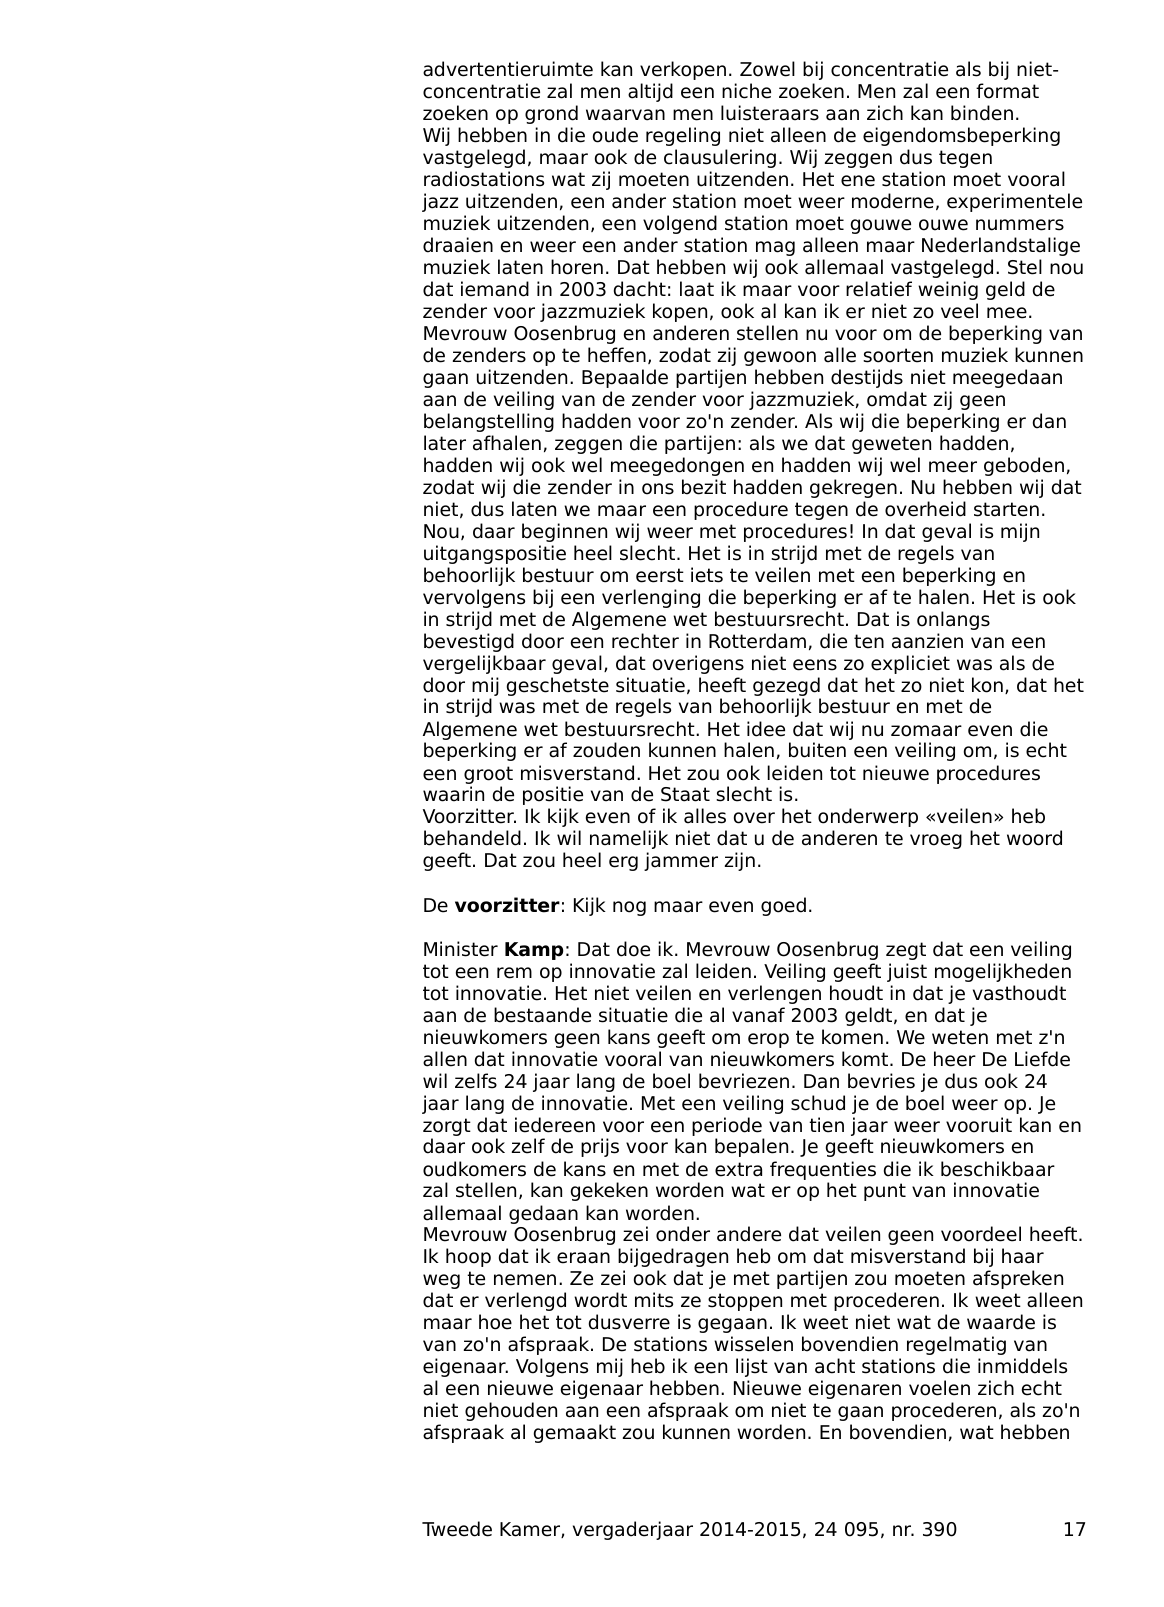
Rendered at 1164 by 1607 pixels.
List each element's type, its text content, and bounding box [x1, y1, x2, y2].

text De voorzitter: Kijk nog maar even goed. [422, 894, 1087, 916]
text Voorzitter. Ik kijk even of ik alles over het onderwerp «veilen» heb behandeld. Ik wil namelijk niet dat u de anderen te vroeg het woord geeft. Dat zou heel erg jammer zijn. [422, 806, 1087, 872]
text Mevrouw Oosenbrug zei onder andere dat veilen geen voordeel heeft. Ik hoop dat ik eraan bijgedragen heb om dat misverstand bij haar weg te nemen. Ze zei ook dat je met partijen zou moeten afspreken dat er verlengd wordt mits ze stoppen met procederen. Ik weet alleen maar hoe het tot dusverre is gegaan. Ik weet niet wat de waarde is van zo'n afspraak. De stations wisselen bovendien regelmatig van eigenaar. Volgens mij heb ik een lijst van acht stations die inmiddels al een nieuwe eigenaar hebben. Nieuwe eigenaren voelen zich echt niet gehouden aan een afspraak om niet te gaan procederen, als zo'n afspraak al gemaakt zou kunnen worden. En bovendien, wat hebben [422, 1224, 1087, 1444]
text Wij hebben in die oude regeling niet alleen de eigendomsbeperking vastgelegd, maar ook de clausulering. Wij zeggen dus tegen radiostations wat zij moeten uitzenden. Het ene station moet vooral jazz uitzenden, een ander station moet weer moderne, experimentele muziek uitzenden, een volgend station moet gouwe ouwe nummers draaien en weer een ander station mag alleen maar Nederlandstalige muziek laten horen. Dat hebben wij ook allemaal vastgelegd. Stel nou dat iemand in 2003 dacht: laat ik maar voor relatief weinig geld de zender voor jazzmuziek kopen, ook al kan ik er niet zo veel mee. Mevrouw Oosenbrug en anderen stellen nu voor om de beperking van de zenders op te heffen, zodat zij gewoon alle soorten muziek kunnen gaan uitzenden. Bepaalde partijen hebben destijds niet meegedaan aan de veiling van de zender voor jazzmuziek, omdat zij geen belangstelling hadden voor zo'n zender. Als wij die beperking er dan later afhalen, zeggen die partijen: als we dat geweten hadden, hadden wij ook wel meegedongen en hadden wij wel meer geboden, zodat wij die zender in ons bezit hadden gekregen. Nu hebben wij dat niet, dus laten we maar een procedure tegen de overheid starten. Nou, daar beginnen wij weer met procedures! In dat geval is mijn uitgangspositie heel slecht. Het is in strijd met de regels van behoorlijk bestuur om eerst iets te veilen met een beperking en vervolgens bij een verlenging die beperking er af te halen. Het is ook in strijd met de Algemene wet bestuursrecht. Dat is onlangs bevestigd door een rechter in Rotterdam, die ten aanzien van een vergelijkbaar geval, dat overigens niet eens zo expliciet was als de door mij geschetste situatie, heeft gezegd dat het zo niet kon, dat het in strijd was met de regels van behoorlijk bestuur en met de Algemene wet bestuursrecht. Het idee dat wij nu zomaar even die beperking er af zouden kunnen halen, buiten een veiling om, is echt een groot misverstand. Het zou ook leiden tot nieuwe procedures waarin de positie van de Staat slecht is. [422, 125, 1087, 806]
text Minister Kamp: Dat doe ik. Mevrouw Oosenbrug zegt dat een veiling tot een rem op innovatie zal leiden. Veiling geeft juist mogelijkheden tot innovatie. Het niet veilen en verlengen houdt in dat je vasthoudt aan de bestaande situatie die al vanaf 2003 geldt, en dat je nieuwkomers geen kans geeft om erop te komen. We weten met z'n allen dat innovatie vooral van nieuwkomers komt. De heer De Liefde wil zelfs 24 jaar lang de boel bevriezen. Dan bevries je dus ook 24 jaar lang de innovatie. Met een veiling schud je de boel weer op. Je zorgt dat iedereen voor een periode van tien jaar weer vooruit kan en daar ook zelf de prijs voor kan bepalen. Je geeft nieuwkomers en oudkomers de kans en met de extra frequenties die ik beschikbaar zal stellen, kan gekeken worden wat er op het punt van innovatie allemaal gedaan kan worden. [422, 939, 1087, 1224]
text advertentieruimte kan verkopen. Zowel bij concentratie als bij niet-concentratie zal men altijd een niche zoeken. Men zal een format zoeken op grond waarvan men luisteraars aan zich kan binden. [422, 59, 1087, 125]
